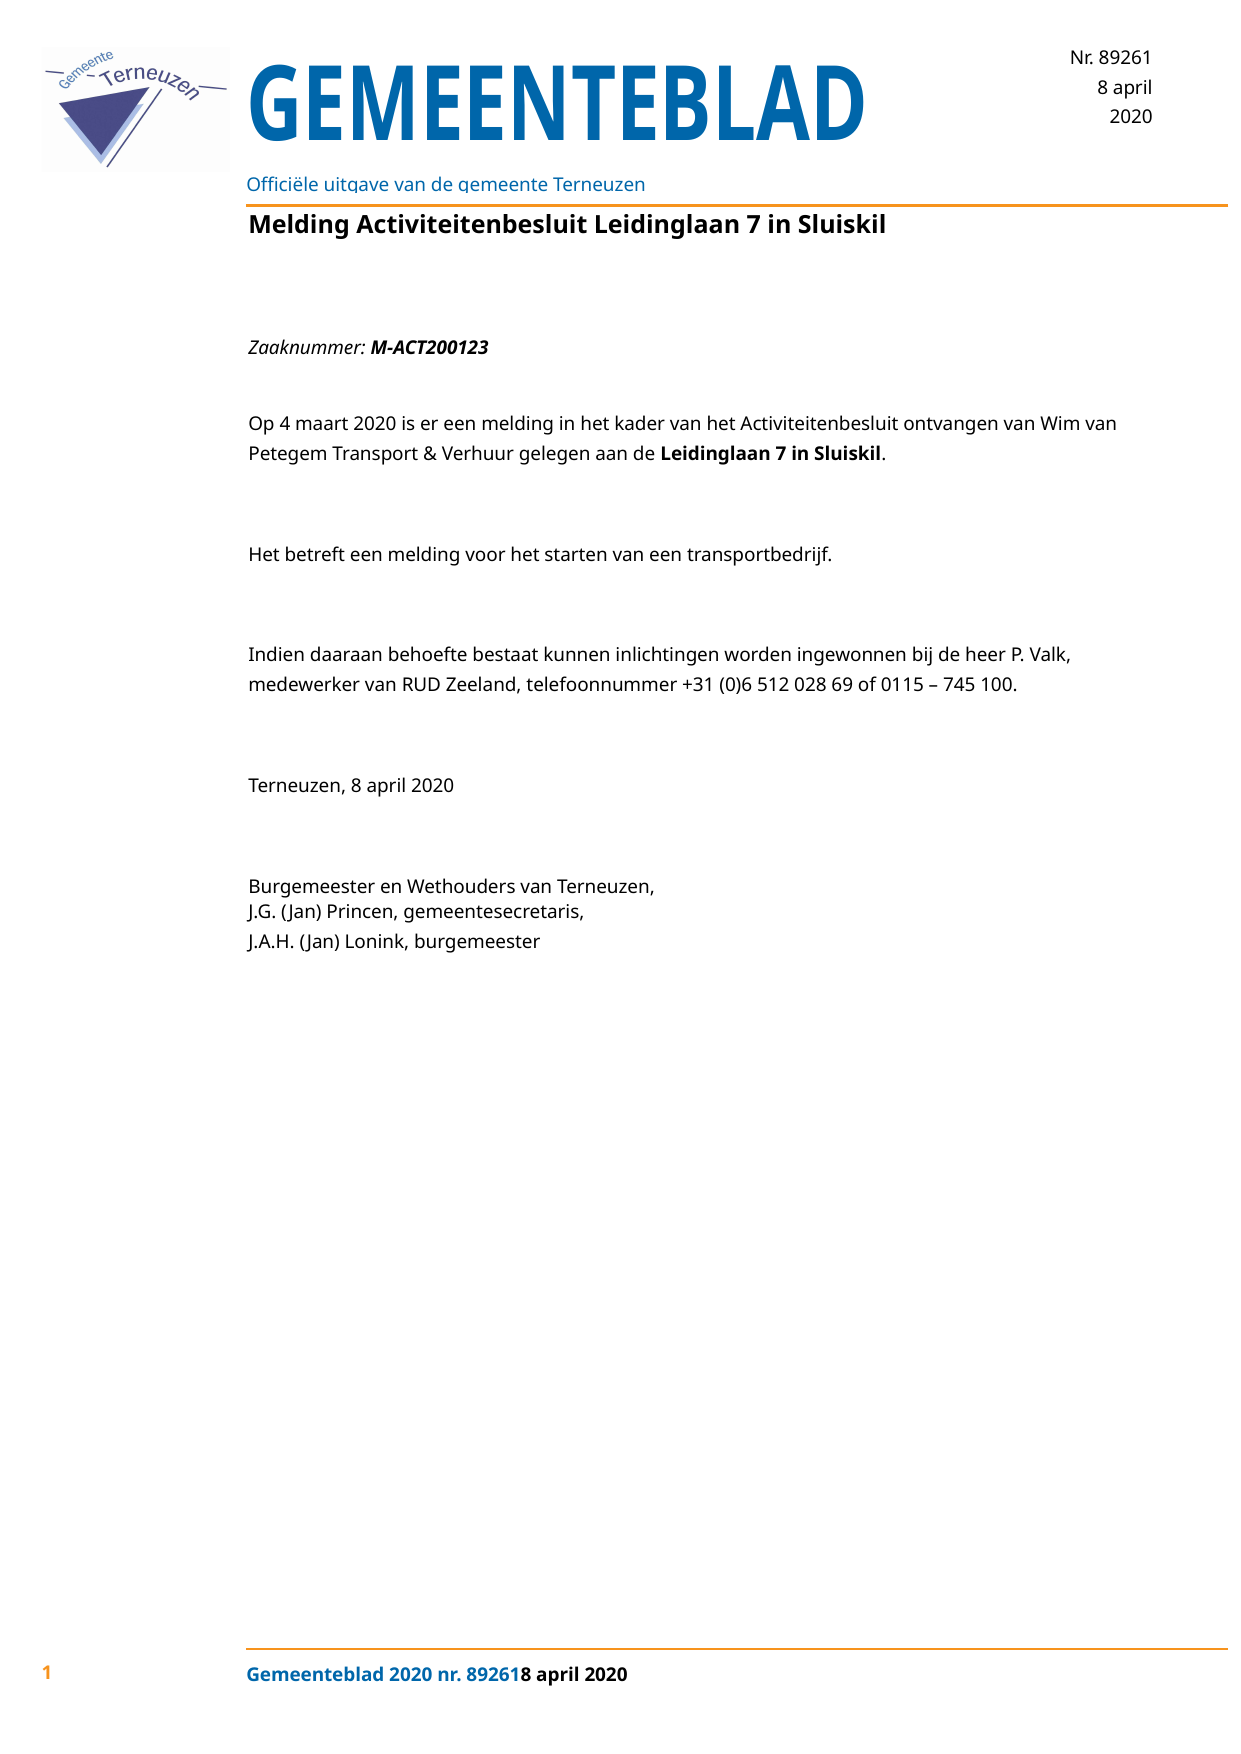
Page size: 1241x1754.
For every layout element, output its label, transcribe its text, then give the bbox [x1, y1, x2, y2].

text Terneuzen, 8 april 2020 [248, 772, 1152, 798]
table_cell [248, 1039, 1152, 1065]
table_cell [248, 1065, 700, 1090]
text Indien daaraan behoefte bestaat kunnen inlichtingen worden ingewonnen bij de heer P. Valk, medewerker van RUD Zeeland, telefoonnummer +31 (0)6 512 028 69 of 0115 – 745 100. [248, 642, 1152, 697]
picture [41, 47, 231, 172]
text Melding Activiteitenbesluit Leidinglaan 7 in Sluiskil [248, 207, 1152, 241]
table_cell [248, 1013, 700, 1039]
table_cell [700, 1013, 1152, 1039]
table_cell J.G. (Jan) Princen, gemeentesecretaris, J.A.H. (Jan) Lonink, burgemeester [248, 899, 700, 1013]
table_header Burgemeester en Wethouders van Terneuzen, [248, 873, 1152, 899]
text Het betreft een melding voor het starten van een transportbedrijf. [248, 541, 1152, 567]
table_cell [700, 1065, 1152, 1090]
text Op 4 maart 2020 is er een melding in het kader van het Activiteitenbesluit ontvangen van Wim van Petegem Transport & Verhuur gelegen aan de Leidinglaan 7 in Sluiskil. [248, 410, 1152, 466]
text Zaaknummer: M-ACT200123 [248, 334, 1152, 360]
table_cell [700, 899, 1152, 1013]
